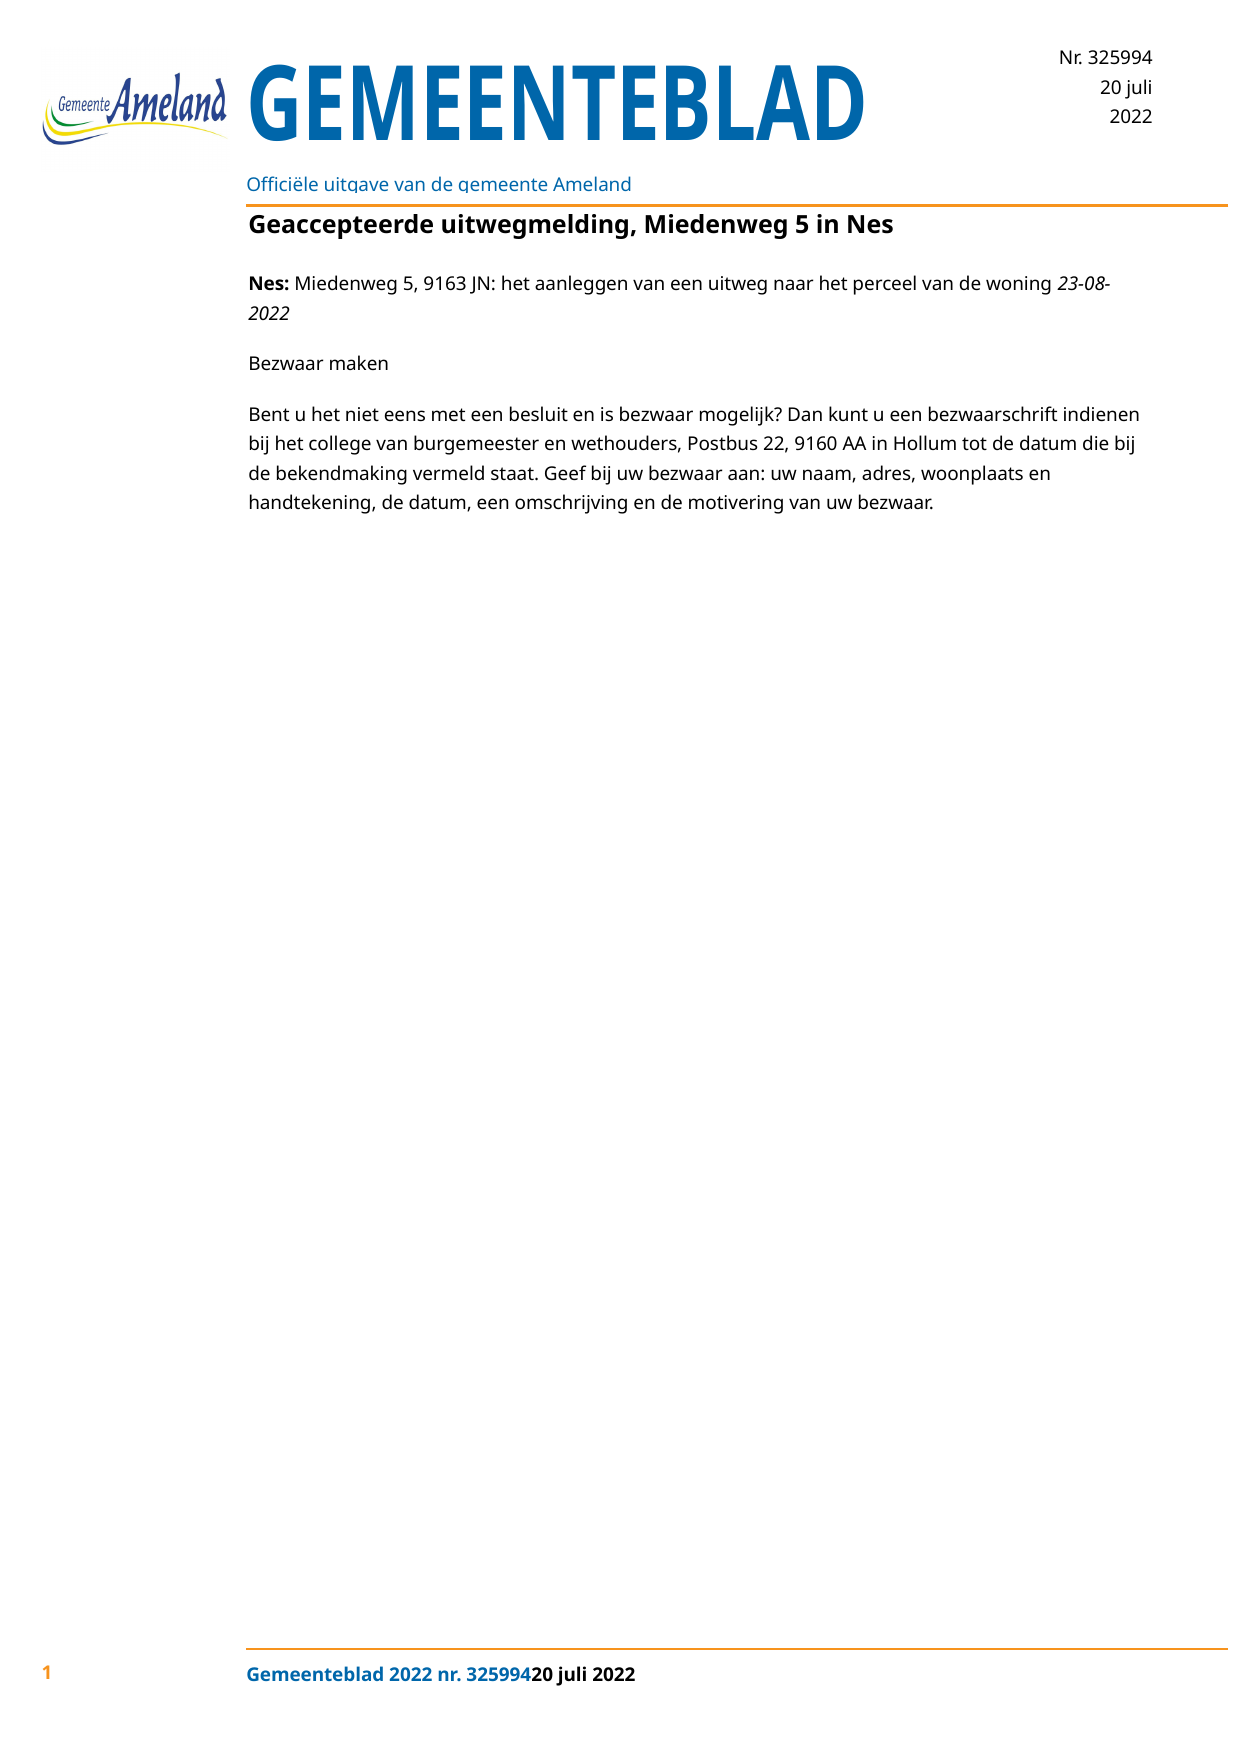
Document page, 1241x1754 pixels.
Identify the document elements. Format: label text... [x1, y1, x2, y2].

text Geaccepteerde uitwegmelding, Miedenweg 5 in Nes [248, 207, 1152, 241]
picture [41, 47, 231, 172]
text Bent u het niet eens met een besluit en is bezwaar mogelijk? Dan kunt u een bezwaarschrift indienen bij het college van burgemeester en wethouders, Postbus 22, 9160 AA in Hollum tot de datum die bij de bekendmaking vermeld staat. Geef bij uw bezwaar aan: uw naam, adres, woonplaats en handtekening, de datum, een omschrijving en de motivering van uw bezwaar. [248, 401, 1152, 515]
text Nes: Miedenweg 5, 9163 JN: het aanleggen van een uitweg naar het perceel van de woning 23-08-2022 [248, 270, 1152, 326]
text Bezwaar maken [248, 350, 1152, 376]
